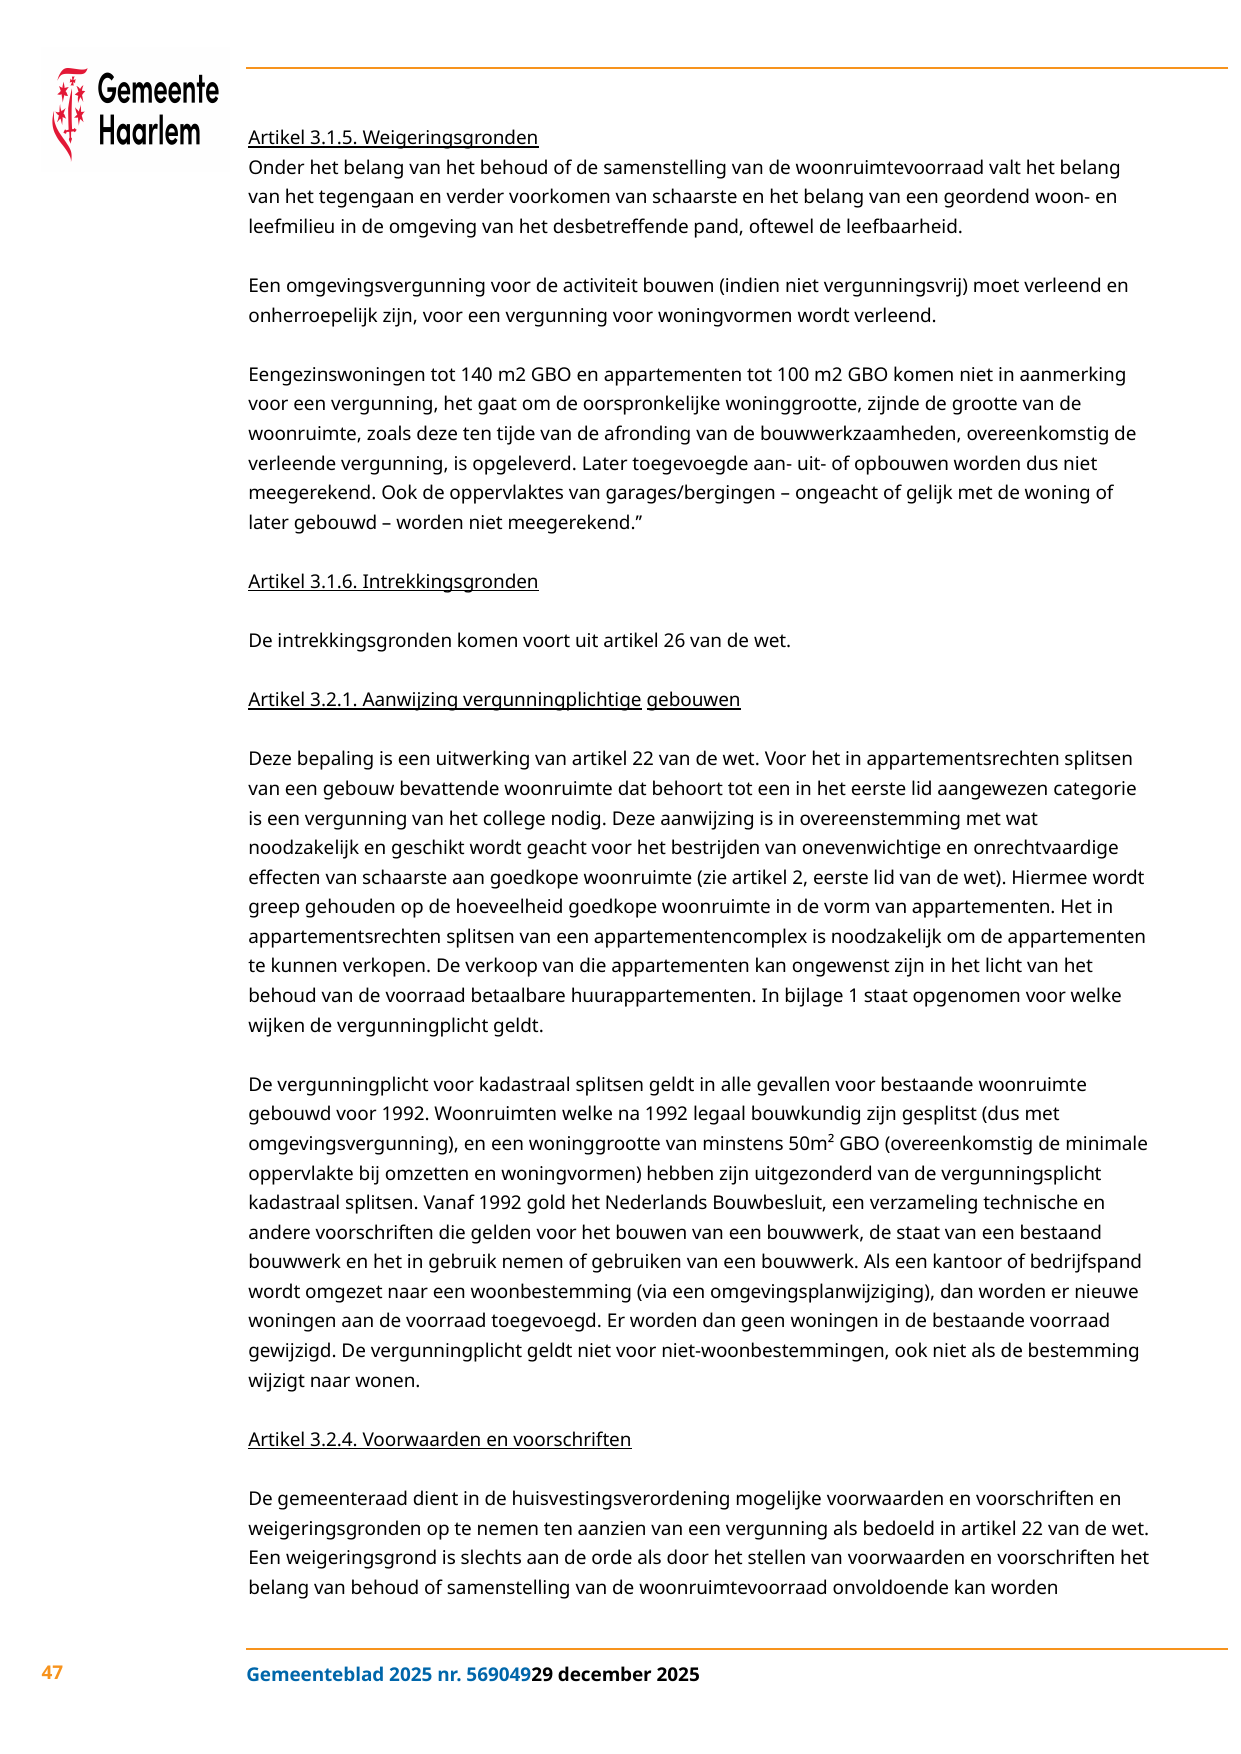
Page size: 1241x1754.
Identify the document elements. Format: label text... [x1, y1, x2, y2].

text Een omgevingsvergunning voor de activiteit bouwen (indien niet vergunningsvrij) moet verleend en onherroepelijk zijn, voor een vergunning voor woningvormen wordt verleend. [248, 272, 1152, 328]
text Deze bepaling is een uitwerking van artikel 22 van de wet. Voor het in appartementsrechten splitsen van een gebouw bevattende woonruimte dat behoort tot een in het eerste lid aangewezen categorie is een vergunning van het college nodig. Deze aanwijzing is in overeenstemming met wat noodzakelijk en geschikt wordt geacht voor het bestrijden van onevenwichtige en onrechtvaardige effecten van schaarste aan goedkope woonruimte (zie artikel 2, eerste lid van de wet). Hiermee wordt greep gehouden op de hoeveelheid goedkope woonruimte in de vorm van appartementen. Het in appartementsrechten splitsen van een appartementencomplex is noodzakelijk om de appartementen te kunnen verkopen. De verkoop van die appartementen kan ongewenst zijn in het licht van het behoud van de voorraad betaalbare huurappartementen. In bijlage 1 staat opgenomen voor welke wijken de vergunningplicht geldt. [248, 746, 1152, 1038]
text Eengezinswoningen tot 140 m2 GBO en appartementen tot 100 m2 GBO komen niet in aanmerking voor een vergunning, het gaat om de oorspronkelijke woninggrootte, zijnde de grootte van de woonruimte, zoals deze ten tijde van de afronding van de bouwwerkzaamheden, overeenkomstig de verleende vergunning, is opgeleverd. Later toegevoegde aan- uit- of opbouwen worden dus niet meegerekend. Ook de oppervlaktes van garages/bergingen – ongeacht of gelijk met de woning of later gebouwd – worden niet meegerekend.’’ [248, 361, 1152, 535]
text De intrekkingsgronden komen voort uit artikel 26 van de wet. [248, 627, 1152, 653]
text Artikel 3.1.5. Weigeringsgronden [248, 124, 1152, 150]
text De vergunningplicht voor kadastraal splitsen geldt in alle gevallen voor bestaande woonruimte gebouwd voor 1992. Woonruimten welke na 1992 legaal bouwkundig zijn gesplitst (dus met omgevingsvergunning), en een woninggrootte van minstens 50m² GBO (overeenkomstig de minimale oppervlakte bij omzetten en woningvormen) hebben zijn uitgezonderd van de vergunningsplicht kadastraal splitsen. Vanaf 1992 gold het Nederlands Bouwbesluit, een verzameling technische en andere voorschriften die gelden voor het bouwen van een bouwwerk, de staat van een bestaand bouwwerk en het in gebruik nemen of gebruiken van een bouwwerk. Als een kantoor of bedrijfspand wordt omgezet naar een woonbestemming (via een omgevingsplanwijziging), dan worden er nieuwe woningen aan de voorraad toegevoegd. Er worden dan geen woningen in de bestaande voorraad gewijzigd. De vergunningplicht geldt niet voor niet-woonbestemmingen, ook niet als de bestemming wijzigt naar wonen. [248, 1071, 1152, 1393]
text Artikel 3.2.4. Voorwaarden en voorschriften [248, 1426, 1152, 1452]
text Artikel 3.1.6. Intrekkingsgronden [248, 568, 1152, 594]
text Onder het belang van het behoud of de samenstelling van de woonruimtevoorraad valt het belang van het tegengaan en verder voorkomen van schaarste en het belang van een geordend woon- en leefmilieu in de omgeving van het desbetreffende pand, oftewel de leefbaarheid. [248, 154, 1152, 239]
picture [41, 47, 231, 172]
text De gemeenteraad dient in de huisvestingsverordening mogelijke voorwaarden en voorschriften en weigeringsgronden op te nemen ten aanzien van een vergunning als bedoeld in artikel 22 van de wet. Een weigeringsgrond is slechts aan de orde als door het stellen van voorwaarden en voorschriften het belang van behoud of samenstelling van de woonruimtevoorraad onvoldoende kan worden [248, 1485, 1152, 1600]
text Artikel 3.2.1. Aanwijzing vergunningplichtige gebouwen [248, 686, 1152, 712]
